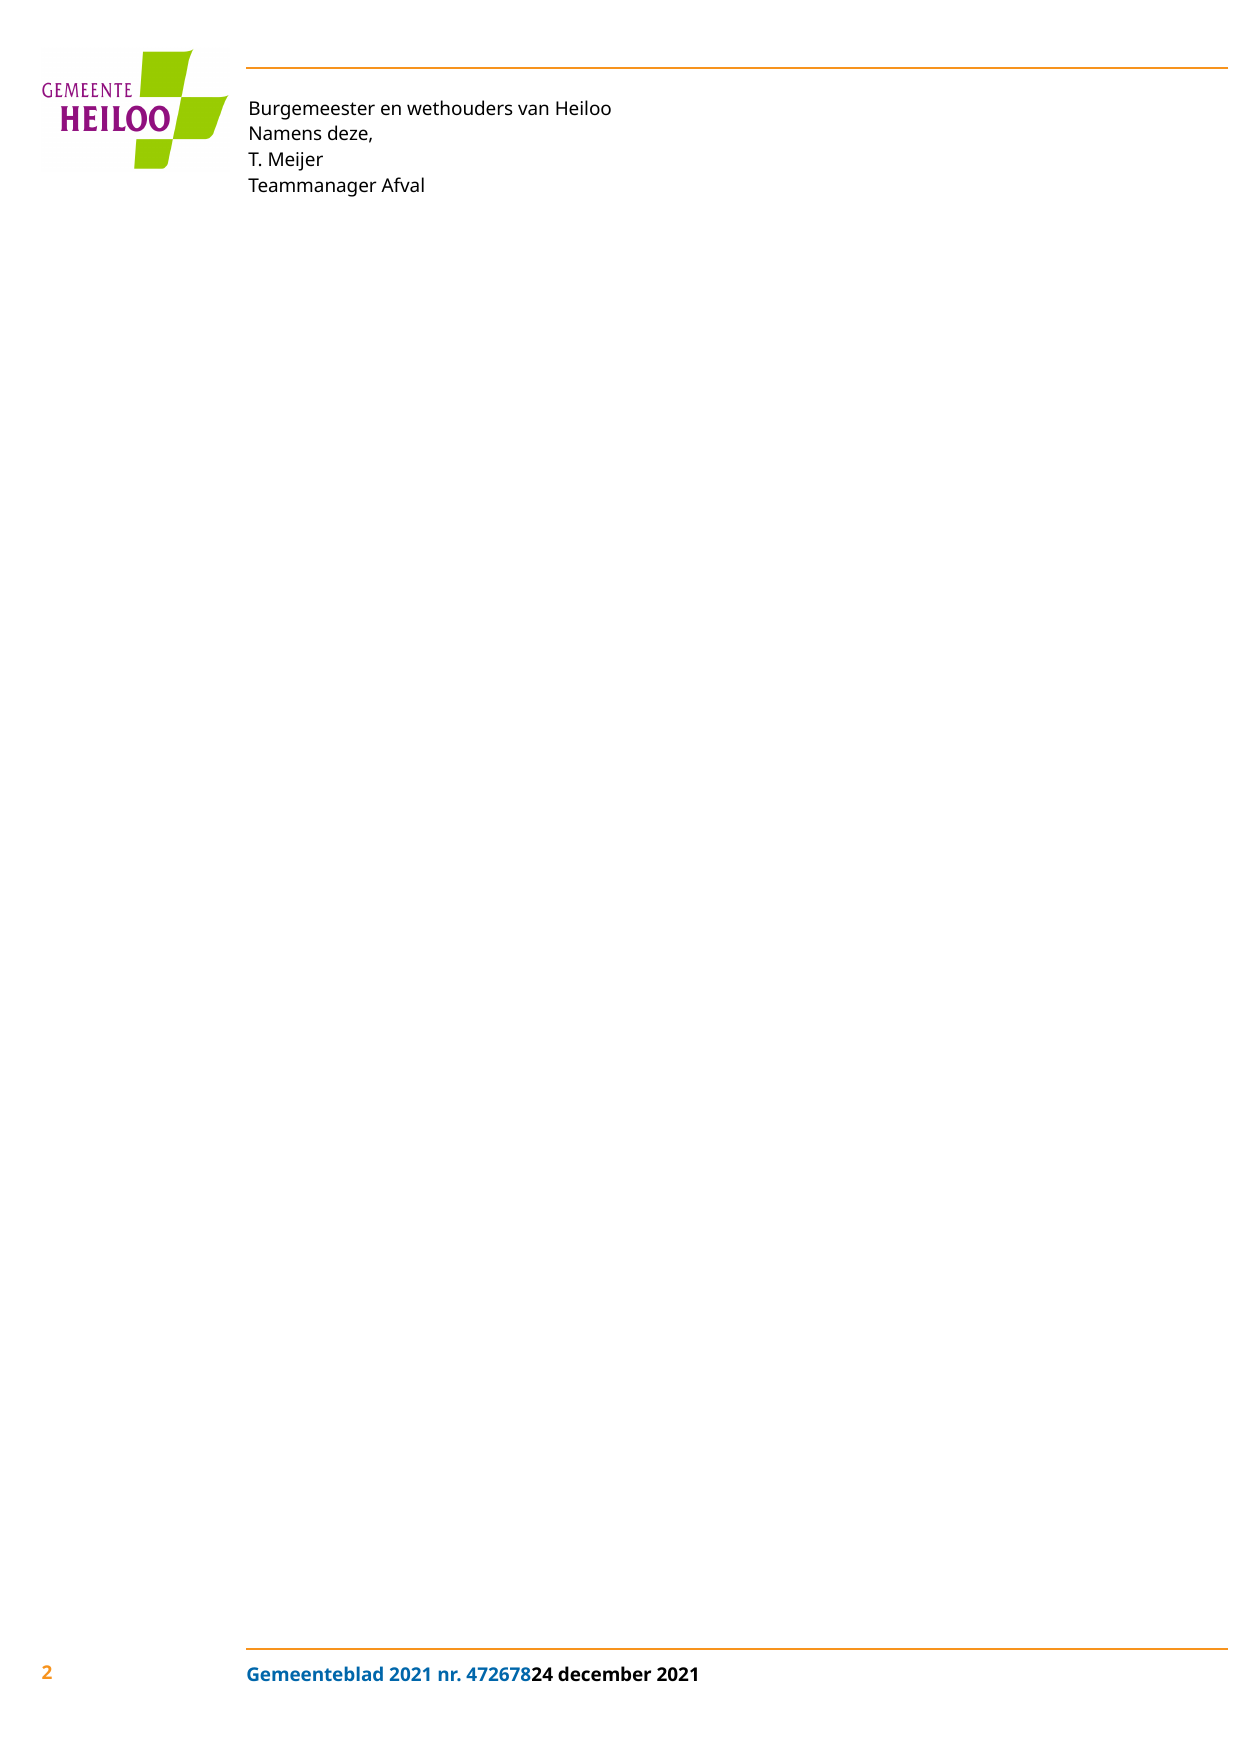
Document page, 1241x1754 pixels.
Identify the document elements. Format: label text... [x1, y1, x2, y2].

text Teammanager Afval [248, 172, 1152, 198]
picture [41, 47, 231, 172]
text T. Meijer [248, 146, 1152, 172]
text Namens deze, [248, 121, 1152, 146]
text Burgemeester en wethouders van Heiloo [248, 95, 1152, 121]
